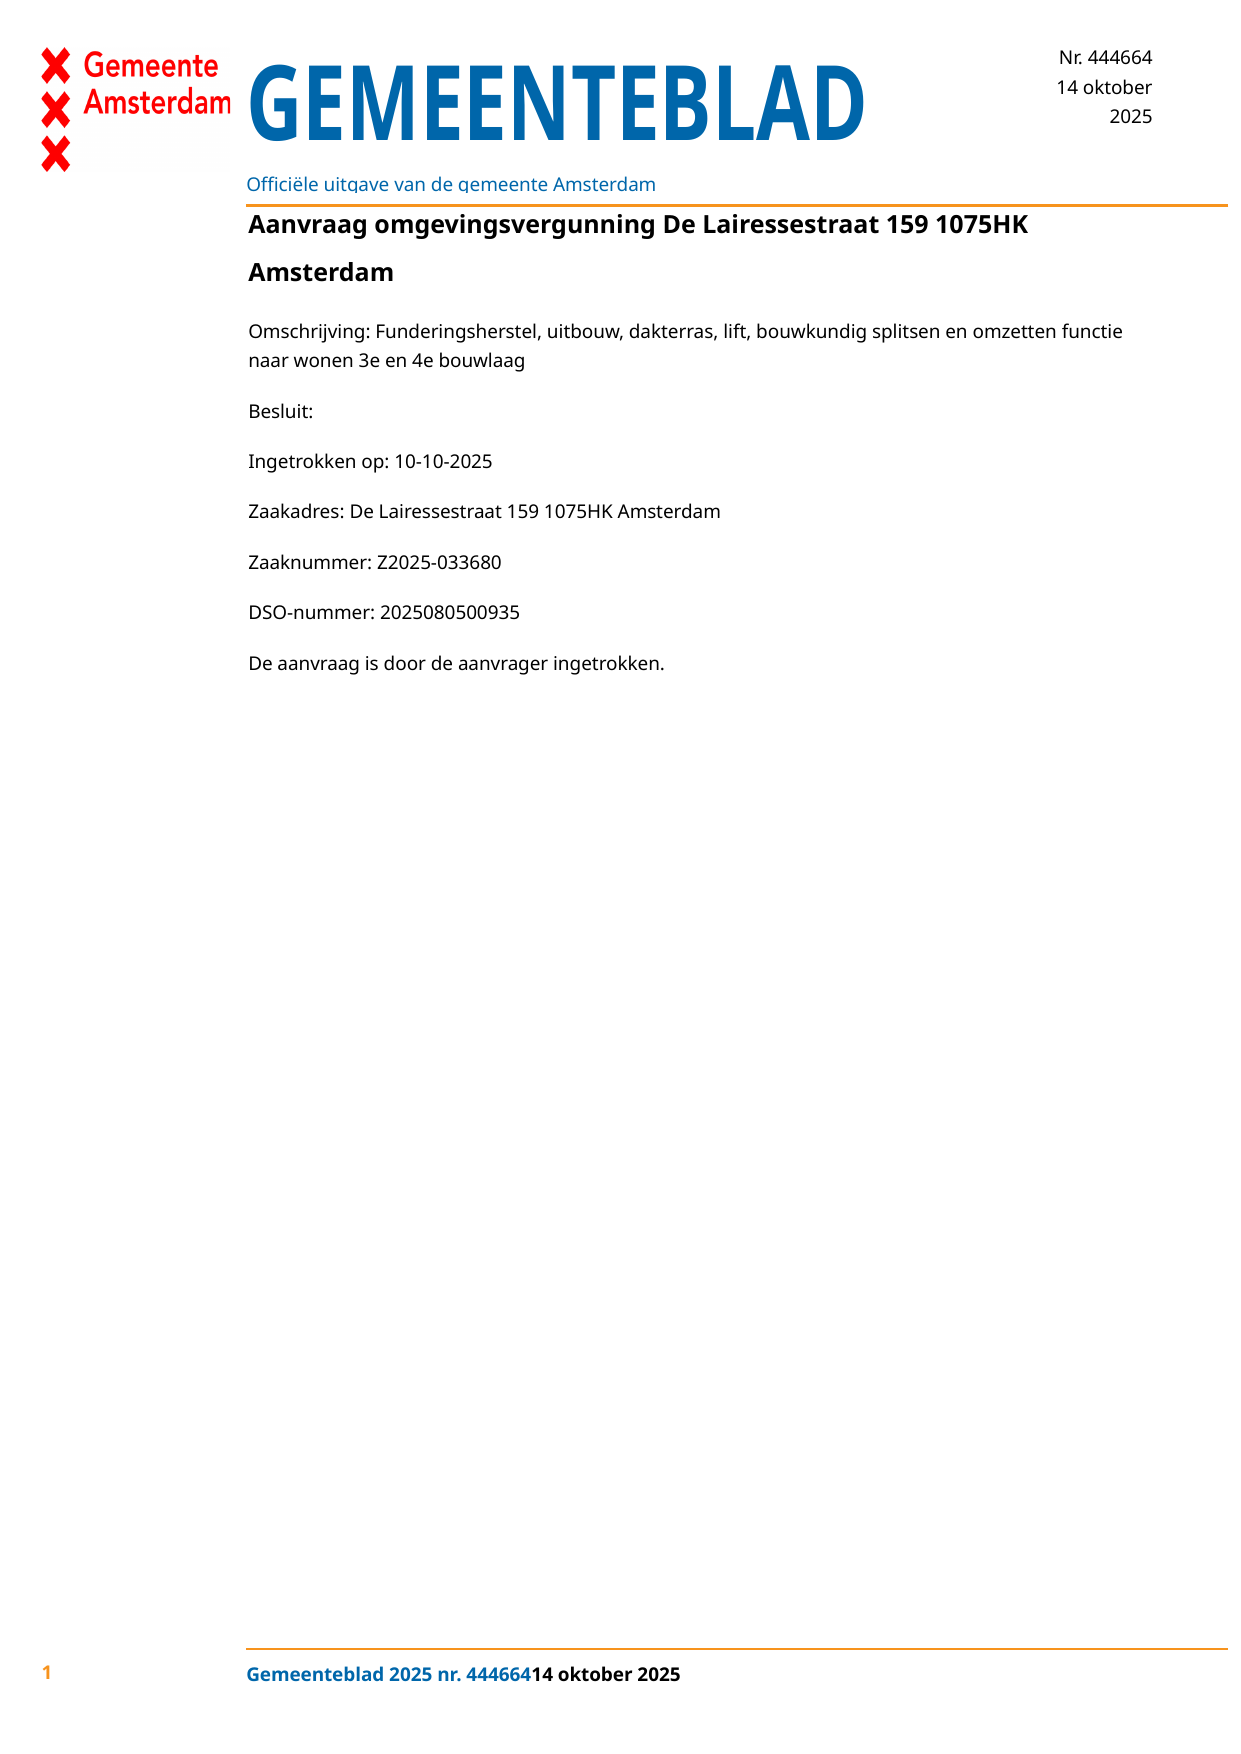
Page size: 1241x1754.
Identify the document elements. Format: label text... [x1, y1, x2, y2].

text DSO-nummer: 2025080500935 [248, 599, 1152, 625]
text Aanvraag omgevingsvergunning De Lairessestraat 159 1075HK Amsterdam [248, 207, 1152, 288]
text Zaakadres: De Lairessestraat 159 1075HK Amsterdam [248, 499, 1152, 524]
text Ingetrokken op: 10-10-2025 [248, 448, 1152, 474]
picture [41, 47, 231, 172]
text Besluit: [248, 398, 1152, 424]
text Zaaknummer: Z2025-033680 [248, 549, 1152, 575]
text Omschrijving: Funderingsherstel, uitbouw, dakterras, lift, bouwkundig splitsen en omzetten functie naar wonen 3e en 4e bouwlaag [248, 318, 1152, 373]
text De aanvraag is door de aanvrager ingetrokken. [248, 650, 1152, 676]
